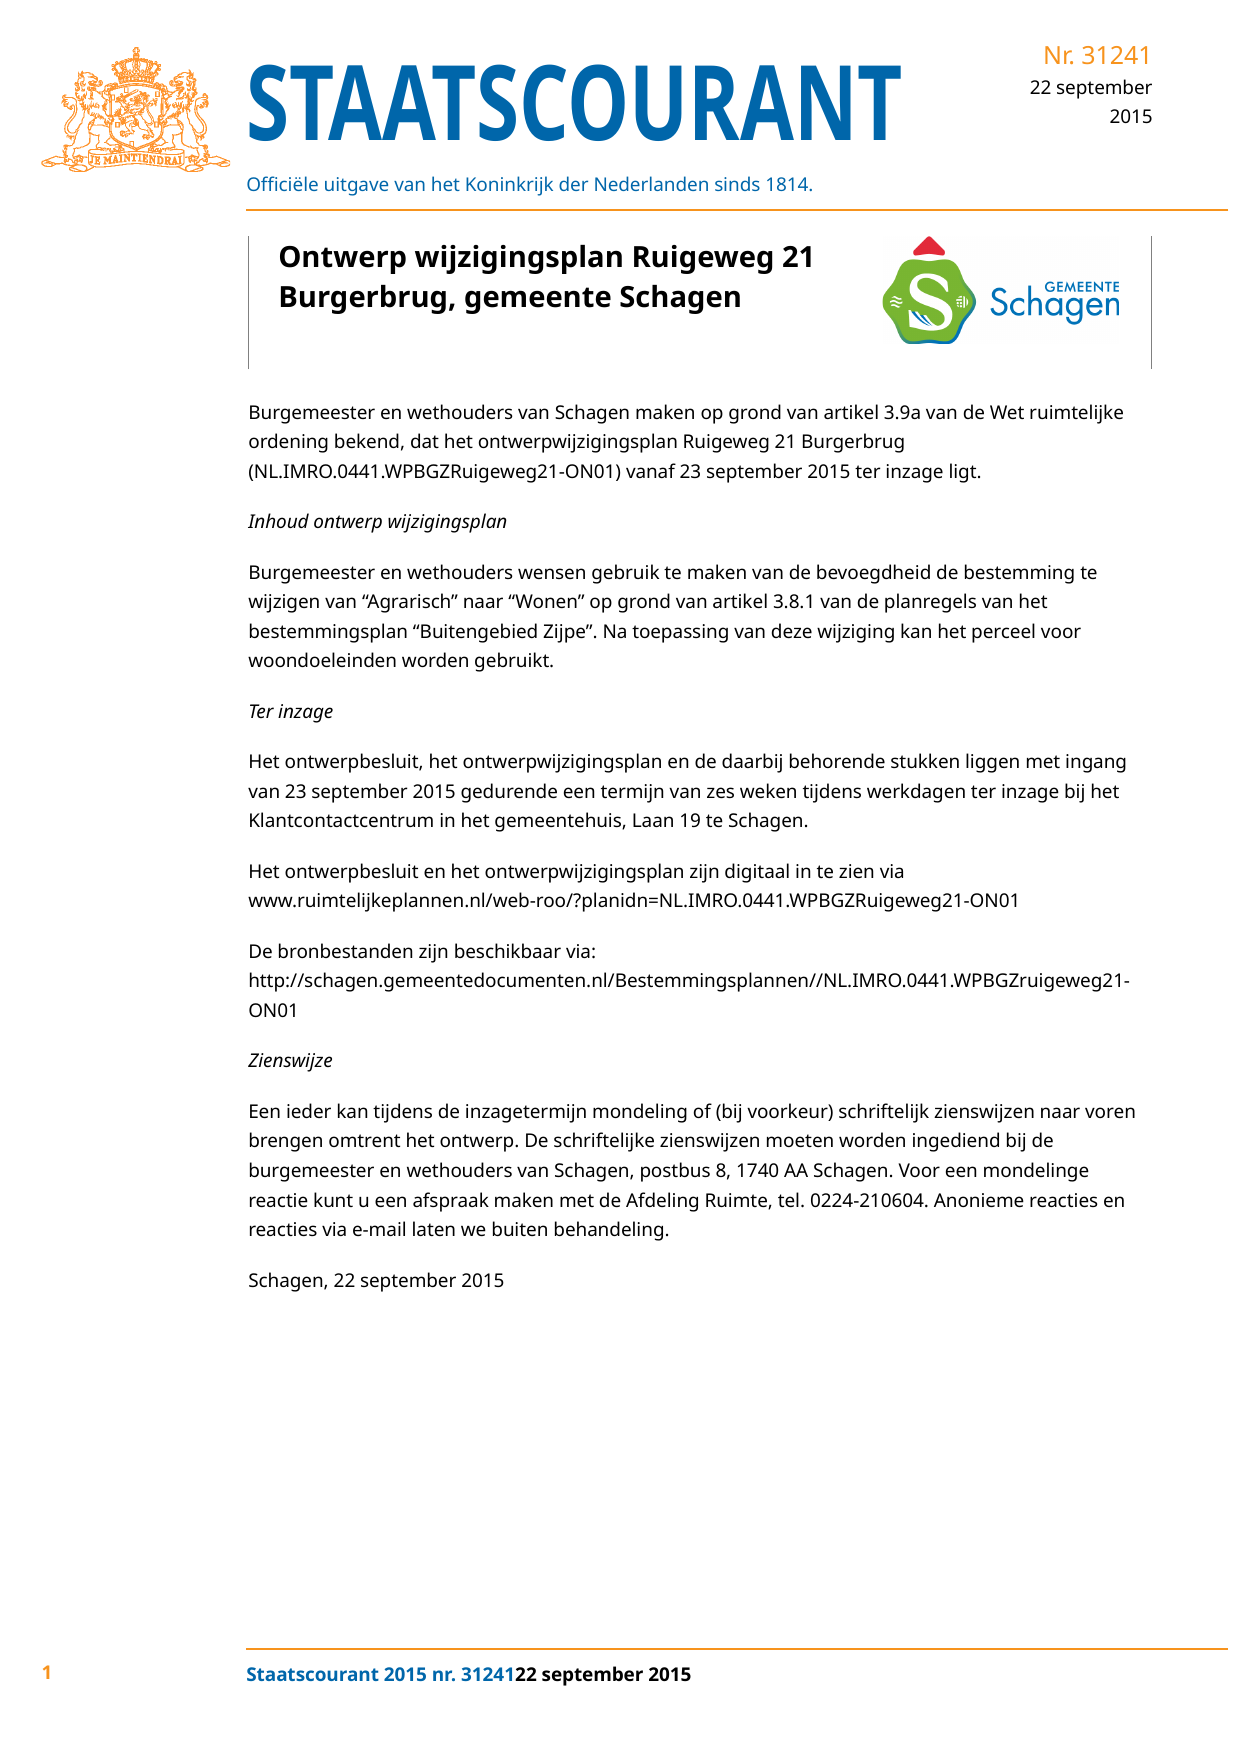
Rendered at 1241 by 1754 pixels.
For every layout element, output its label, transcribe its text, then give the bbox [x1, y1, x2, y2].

text Schagen, 22 september 2015 [248, 1267, 1152, 1293]
text Ter inzage [248, 698, 1152, 724]
text Het ontwerpbesluit, het ontwerpwijzigingsplan en de daarbij behorende stukken liggen met ingang van 23 september 2015 gedurende een termijn van zes weken tijdens werkdagen ter inzage bij het Klantcontactcentrum in het gemeentehuis, Laan 19 te Schagen. [248, 748, 1152, 833]
text Burgemeester en wethouders van Schagen maken op grond van artikel 3.9a van de Wet ruimtelijke ordening bekend, dat het ontwerpwijzigingsplan Ruigeweg 21 Burgerbrug (NL.IMRO.0441.WPBGZRuigeweg21-ON01) vanaf 23 september 2015 ter inzage ligt. [248, 399, 1152, 484]
text Het ontwerpbesluit en het ontwerpwijzigingsplan zijn digitaal in te zien via www.ruimtelijkeplannen.nl/web-roo/?planidn=NL.IMRO.0441.WPBGZRuigeweg21-ON01 [248, 858, 1152, 913]
picture [882, 236, 1119, 344]
text Zienswijze [248, 1048, 1152, 1073]
text Een ieder kan tijdens de inzagetermijn mondeling of (bij voorkeur) schriftelijk zienswijzen naar voren brengen omtrent het ontwerp. De schriftelijke zienswijzen moeten worden ingediend bij de burgemeester en wethouders van Schagen, postbus 8, 1740 AA Schagen. Voor een mondelinge reactie kunt u een afspraak maken met de Afdeling Ruimte, tel. 0224-210604. Anonieme reacties en reacties via e-mail laten we buiten behandeling. [248, 1098, 1152, 1242]
text De bronbestanden zijn beschikbaar via: http://schagen.gemeentedocumenten.nl/Bestemmingsplannen//NL.IMRO.0441.WPBGZruigeweg21-ON01 [248, 938, 1152, 1023]
text Inhoud ontwerp wijzigingsplan [248, 508, 1152, 534]
text Burgemeester en wethouders wensen gebruik te maken van de bevoegdheid de bestemming te wijzigen van “Agrarisch” naar “Wonen” op grond van artikel 3.8.1 van de planregels van het bestemmingsplan “Buitengebied Zijpe”. Na toepassing van deze wijziging kan het perceel voor woondoeleinden worden gebruikt. [248, 559, 1152, 673]
picture [41, 47, 231, 172]
table_header Ontwerp wijzigingsplan Ruigeweg 21 Burgerbrug, gemeente Schagen [249, 236, 850, 369]
table_header [850, 236, 1151, 369]
